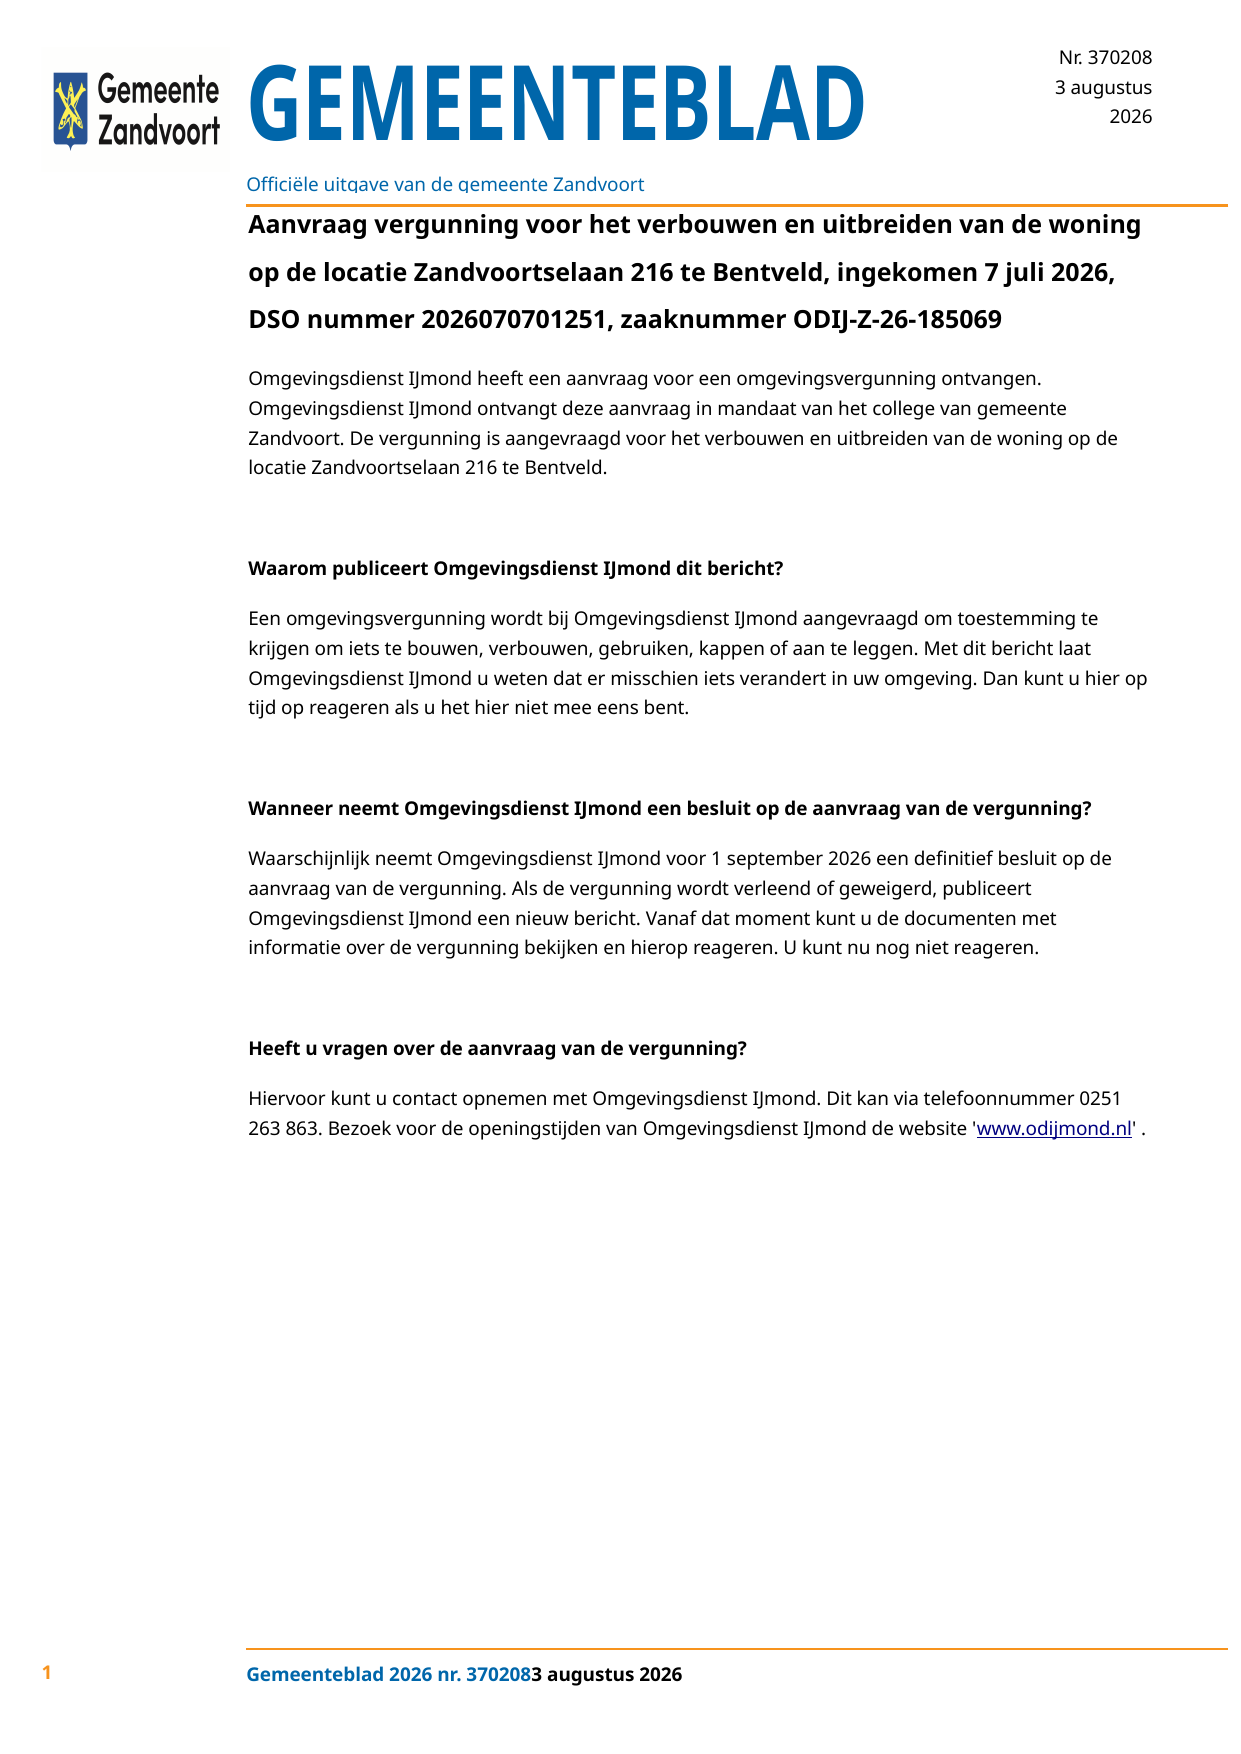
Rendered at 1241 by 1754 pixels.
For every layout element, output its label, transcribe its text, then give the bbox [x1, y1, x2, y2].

text Omgevingsdienst IJmond heeft een aanvraag voor een omgevingsvergunning ontvangen. Omgevingsdienst IJmond ontvangt deze aanvraag in mandaat van het college van gemeente Zandvoort. De vergunning is aangevraagd voor het verbouwen en uitbreiden van de woning op de locatie Zandvoortselaan 216 te Bentveld. [248, 366, 1152, 480]
text Hiervoor kunt u contact opnemen met Omgevingsdienst IJmond. Dit kan via telefoonnummer 0251 263 863. Bezoek voor de openingstijden van Omgevingsdienst IJmond de website 'www.odijmond.nl' . [248, 1086, 1152, 1141]
text Aanvraag vergunning voor het verbouwen en uitbreiden van de woning op de locatie Zandvoortselaan 216 te Bentveld, ingekomen 7 juli 2026, DSO nummer 2026070701251, zaaknummer ODIJ-Z-26-185069 [248, 207, 1152, 336]
text Een omgevingsvergunning wordt bij Omgevingsdienst IJmond aangevraagd om toestemming te krijgen om iets te bouwen, verbouwen, gebruiken, kappen of aan te leggen. Met dit bericht laat Omgevingsdienst IJmond u weten dat er misschien iets verandert in uw omgeving. Dan kunt u hier op tijd op reageren als u het hier niet mee eens bent. [248, 606, 1152, 720]
text Waarom publiceert Omgevingsdienst IJmond dit bericht? [248, 555, 1152, 581]
picture [41, 47, 231, 172]
text Heeft u vragen over de aanvraag van de vergunning? [248, 1035, 1152, 1061]
text Waarschijnlijk neemt Omgevingsdienst IJmond voor 1 september 2026 een definitief besluit op de aanvraag van de vergunning. Als de vergunning wordt verleend of geweigerd, publiceert Omgevingsdienst IJmond een nieuw bericht. Vanaf dat moment kunt u de documenten met informatie over de vergunning bekijken en hierop reageren. U kunt nu nog niet reageren. [248, 846, 1152, 960]
text Wanneer neemt Omgevingsdienst IJmond een besluit op de aanvraag van de vergunning? [248, 795, 1152, 821]
